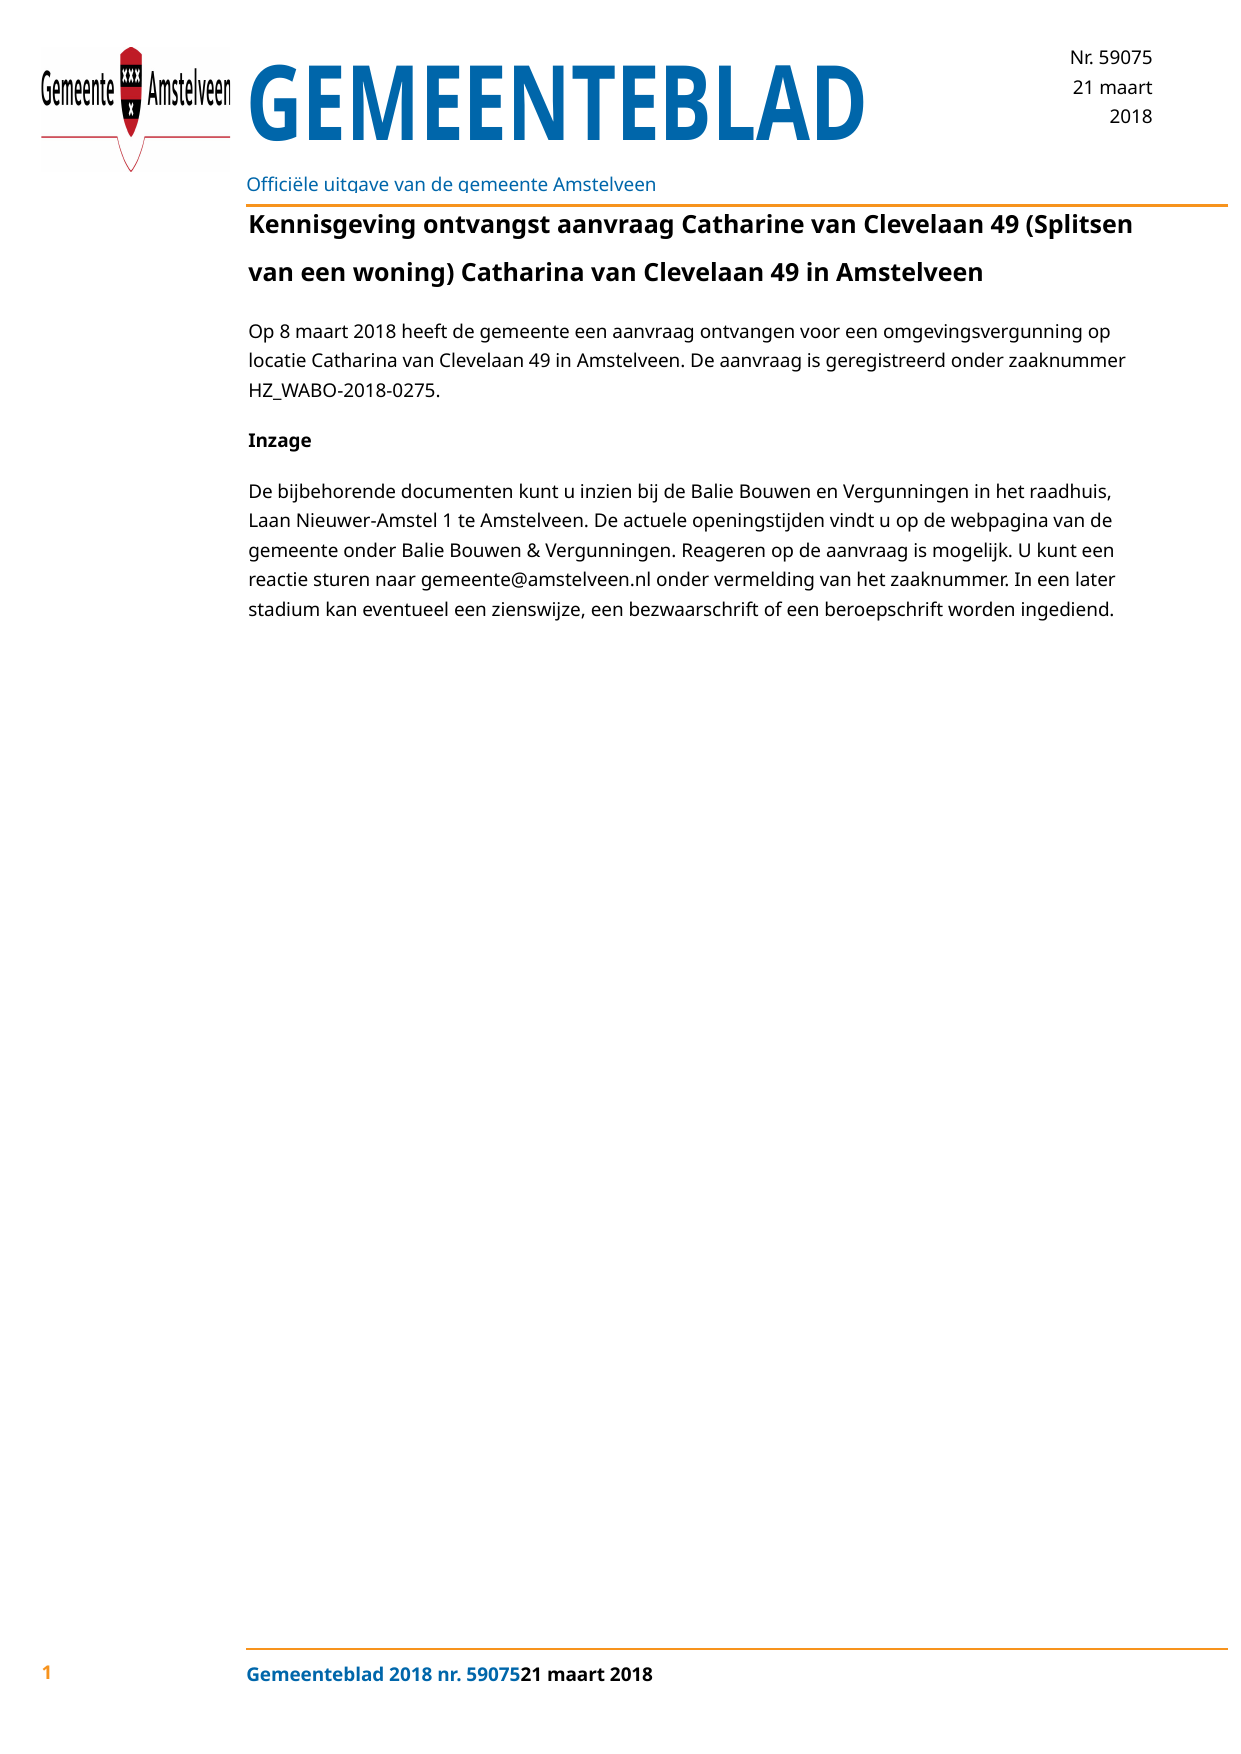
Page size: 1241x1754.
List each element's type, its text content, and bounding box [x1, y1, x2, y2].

text De bijbehorende documenten kunt u inzien bij de Balie Bouwen en Vergunningen in het raadhuis, Laan Nieuwer-Amstel 1 te Amstelveen. De actuele openingstijden vindt u op de webpagina van de gemeente onder Balie Bouwen & Vergunningen. Reageren op de aanvraag is mogelijk. U kunt een reactie sturen naar gemeente@amstelveen.nl onder vermelding van het zaaknummer. In een later stadium kan eventueel een zienswijze, een bezwaarschrift of een beroepschrift worden ingediend. [248, 478, 1152, 622]
picture [41, 47, 231, 172]
text Op 8 maart 2018 heeft de gemeente een aanvraag ontvangen voor een omgevingsvergunning op locatie Catharina van Clevelaan 49 in Amstelveen. De aanvraag is geregistreerd onder zaaknummer HZ_WABO-2018-0275. [248, 318, 1152, 403]
text Inzage [248, 427, 1152, 453]
text Kennisgeving ontvangst aanvraag Catharine van Clevelaan 49 (Splitsen van een woning) Catharina van Clevelaan 49 in Amstelveen [248, 207, 1152, 288]
